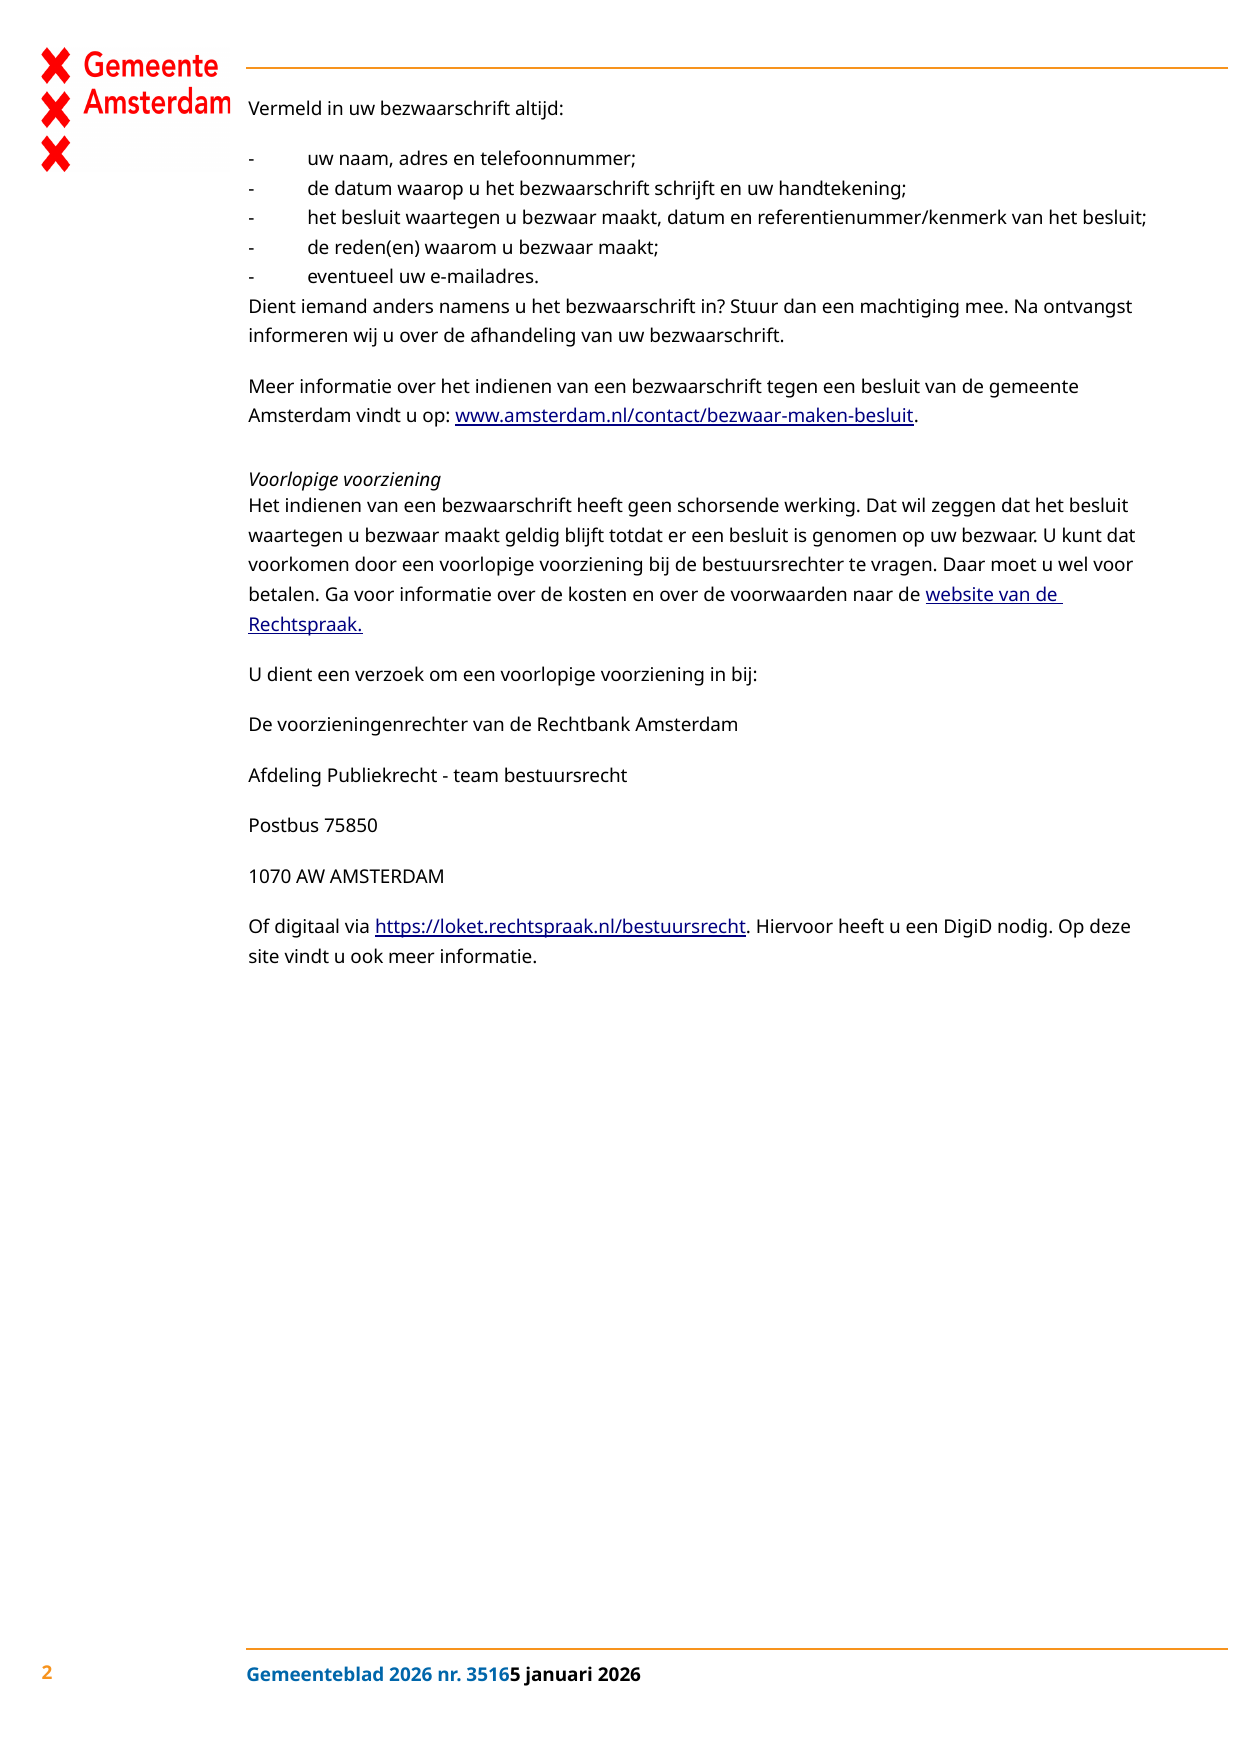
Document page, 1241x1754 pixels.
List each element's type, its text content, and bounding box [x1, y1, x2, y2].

text Voorlopige voorziening [248, 467, 1152, 492]
text Of digitaal via https://loket.rechtspraak.nl/bestuursrecht. Hiervoor heeft u een DigiD nodig. Op deze site vindt u ook meer informatie. [248, 913, 1152, 968]
text 1070 AW AMSTERDAM [248, 863, 1152, 888]
list de reden(en) waarom u bezwaar maakt; [248, 234, 1152, 260]
list uw naam, adres en telefoonnummer; [248, 145, 1152, 171]
text U dient een verzoek om een voorlopige voorziening in bij: [248, 661, 1152, 687]
picture [41, 47, 231, 172]
text Het indienen van een bezwaarschrift heeft geen schorsende werking. Dat wil zeggen dat het besluit waartegen u bezwaar maakt geldig blijft totdat er een besluit is genomen op uw bezwaar. U kunt dat voorkomen door een voorlopige voorziening bij de bestuursrechter te vragen. Daar moet u wel voor betalen. Ga voor informatie over de kosten en over de voorwaarden naar de website van de Rechtspraak. [248, 492, 1152, 636]
text Afdeling Publiekrecht - team bestuursrecht [248, 762, 1152, 788]
text Postbus 75850 [248, 812, 1152, 838]
list het besluit waartegen u bezwaar maakt, datum en referentienummer/kenmerk van het besluit; [248, 204, 1152, 230]
list eventueel uw e-mailadres. [248, 263, 1152, 289]
text Dient iemand anders namens u het bezwaarschrift in? Stuur dan een machtiging mee. Na ontvangst informeren wij u over de afhandeling van uw bezwaarschrift. [248, 293, 1152, 348]
list de datum waarop u het bezwaarschrift schrijft en uw handtekening; [248, 175, 1152, 201]
text Vermeld in uw bezwaarschrift altijd: [248, 95, 1152, 121]
text De voorzieningenrechter van de Rechtbank Amsterdam [248, 712, 1152, 737]
text Meer informatie over het indienen van een bezwaarschrift tegen een besluit van de gemeente Amsterdam vindt u op: www.amsterdam.nl/contact/bezwaar-maken-besluit. [248, 373, 1152, 428]
